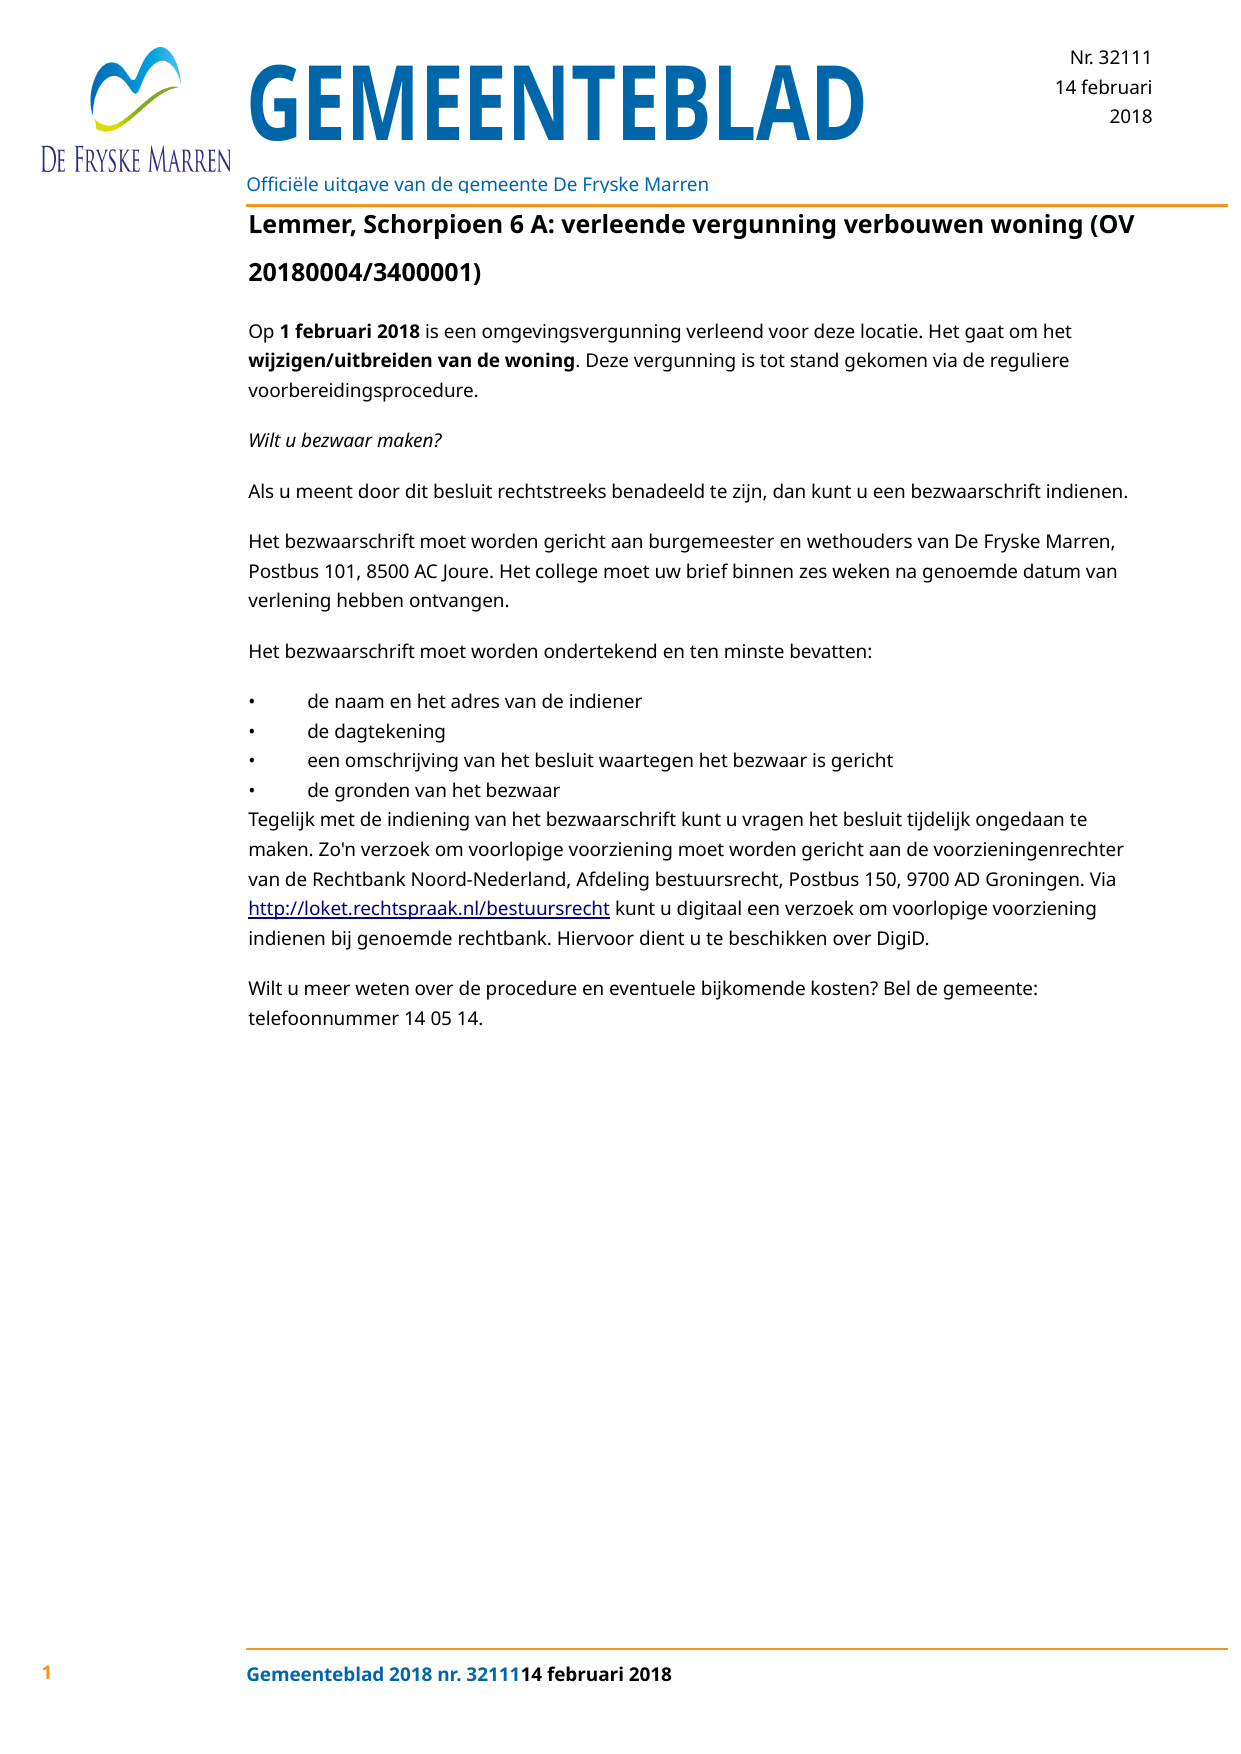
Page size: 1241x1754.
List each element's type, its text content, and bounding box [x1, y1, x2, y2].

list een omschrijving van het besluit waartegen het bezwaar is gericht [248, 747, 1152, 773]
picture [41, 47, 231, 172]
list de gronden van het bezwaar [248, 777, 1152, 803]
text Wilt u meer weten over de procedure en eventuele bijkomende kosten? Bel de gemeente: telefoonnummer 14 05 14. [248, 975, 1152, 1031]
list de dagtekening [248, 718, 1152, 744]
text Het bezwaarschrift moet worden ondertekend en ten minste bevatten: [248, 638, 1152, 664]
text Tegelijk met de indiening van het bezwaarschrift kunt u vragen het besluit tijdelijk ongedaan te maken. Zo'n verzoek om voorlopige voorziening moet worden gericht aan de voorzieningenrechter van de Rechtbank Noord-Nederland, Afdeling bestuursrecht, Postbus 150, 9700 AD Groningen. Via http://loket.rechtspraak.nl/bestuursrecht kunt u digitaal een verzoek om voorlopige voorziening indienen bij genoemde rechtbank. Hiervoor dient u te beschikken over DigiD. [248, 807, 1152, 951]
list de naam en het adres van de indiener [248, 688, 1152, 714]
text Wilt u bezwaar maken? [248, 427, 1152, 453]
text Lemmer, Schorpioen 6 A: verleende vergunning verbouwen woning (OV 20180004/3400001) [248, 207, 1152, 288]
text Het bezwaarschrift moet worden gericht aan burgemeester en wethouders van De Fryske Marren, Postbus 101, 8500 AC Joure. Het college moet uw brief binnen zes weken na genoemde datum van verlening hebben ontvangen. [248, 528, 1152, 613]
text Als u meent door dit besluit rechtstreeks benadeeld te zijn, dan kunt u een bezwaarschrift indienen. [248, 478, 1152, 504]
text Op 1 februari 2018 is een omgevingsvergunning verleend voor deze locatie. Het gaat om het wijzigen/uitbreiden van de woning. Deze vergunning is tot stand gekomen via de reguliere voorbereidingsprocedure. [248, 318, 1152, 403]
